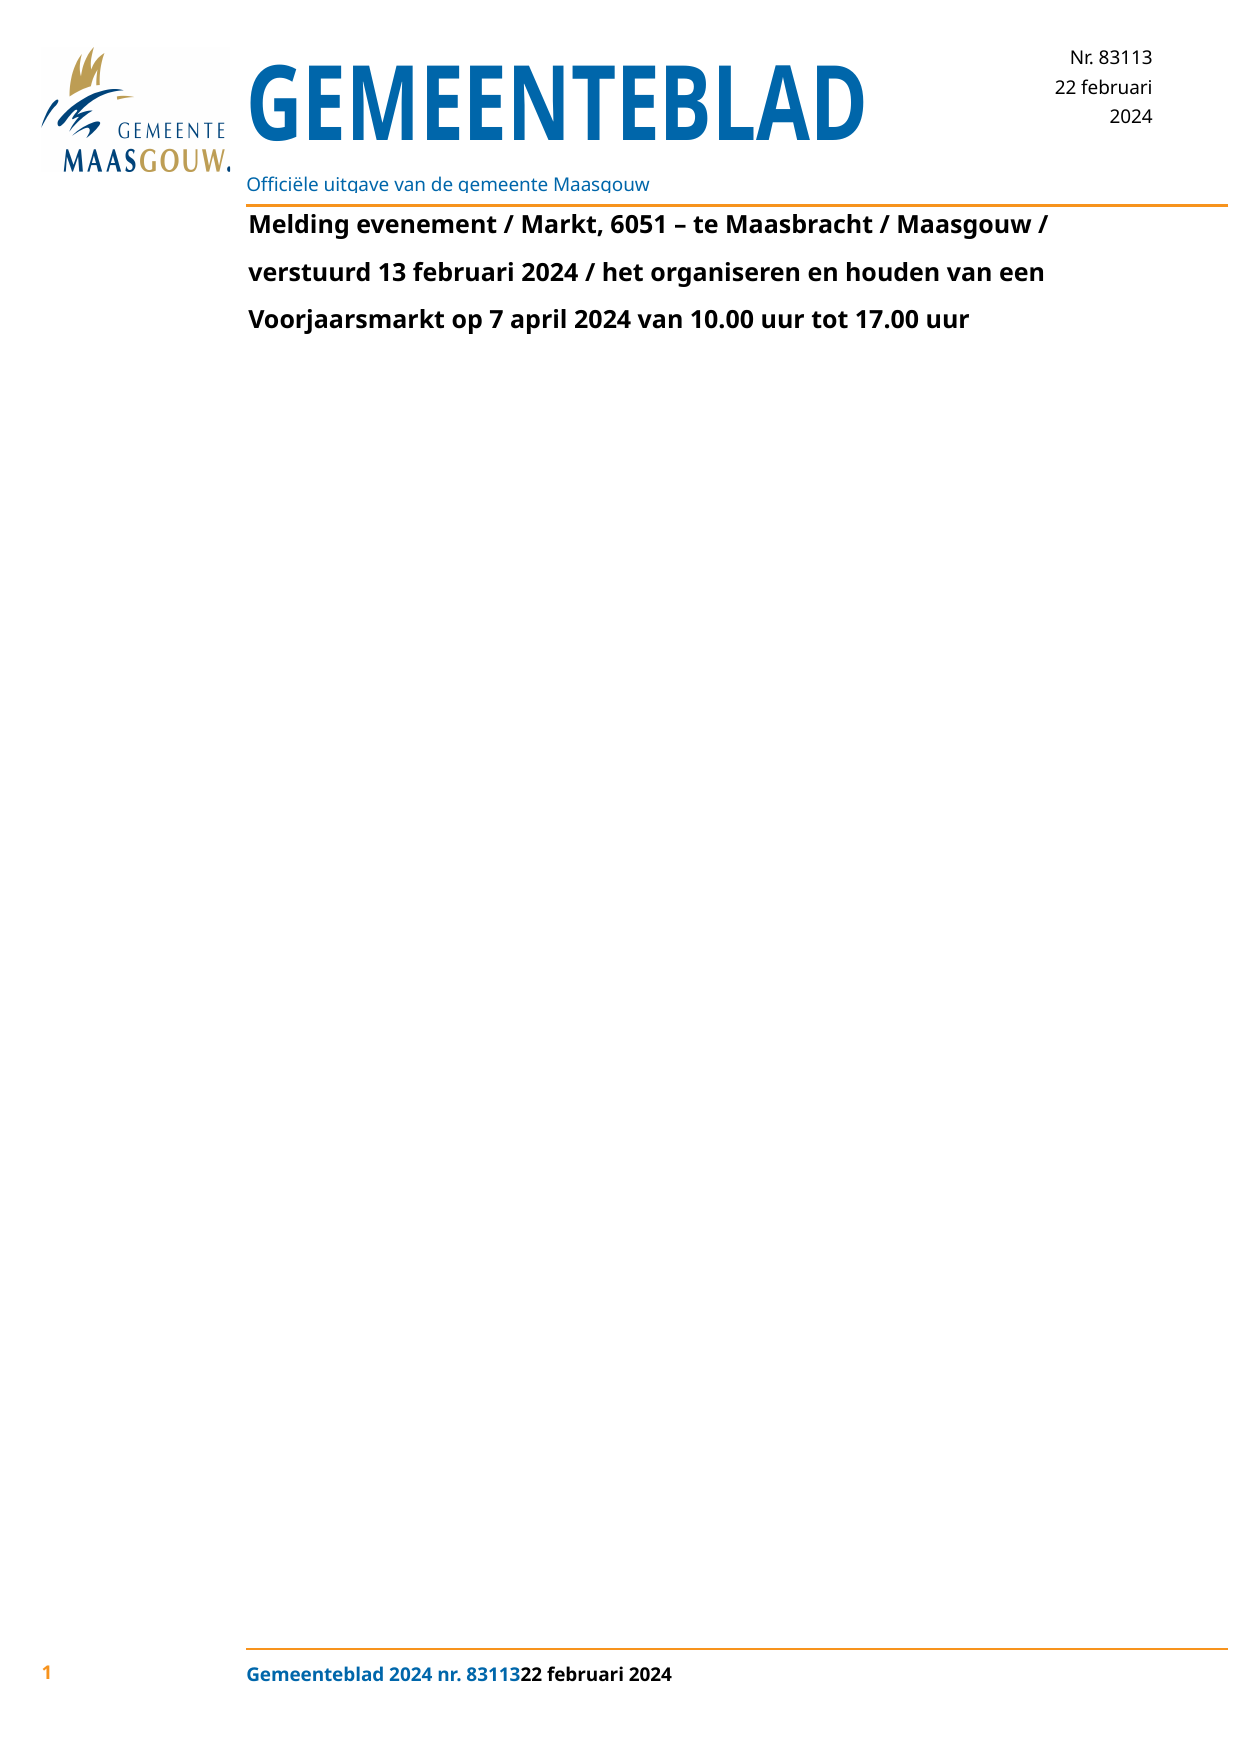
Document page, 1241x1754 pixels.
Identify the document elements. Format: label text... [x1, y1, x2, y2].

text Melding evenement / Markt, 6051 – te Maasbracht / Maasgouw / verstuurd 13 februari 2024 / het organiseren en houden van een Voorjaarsmarkt op 7 april 2024 van 10.00 uur tot 17.00 uur [248, 207, 1152, 336]
picture [41, 47, 231, 172]
